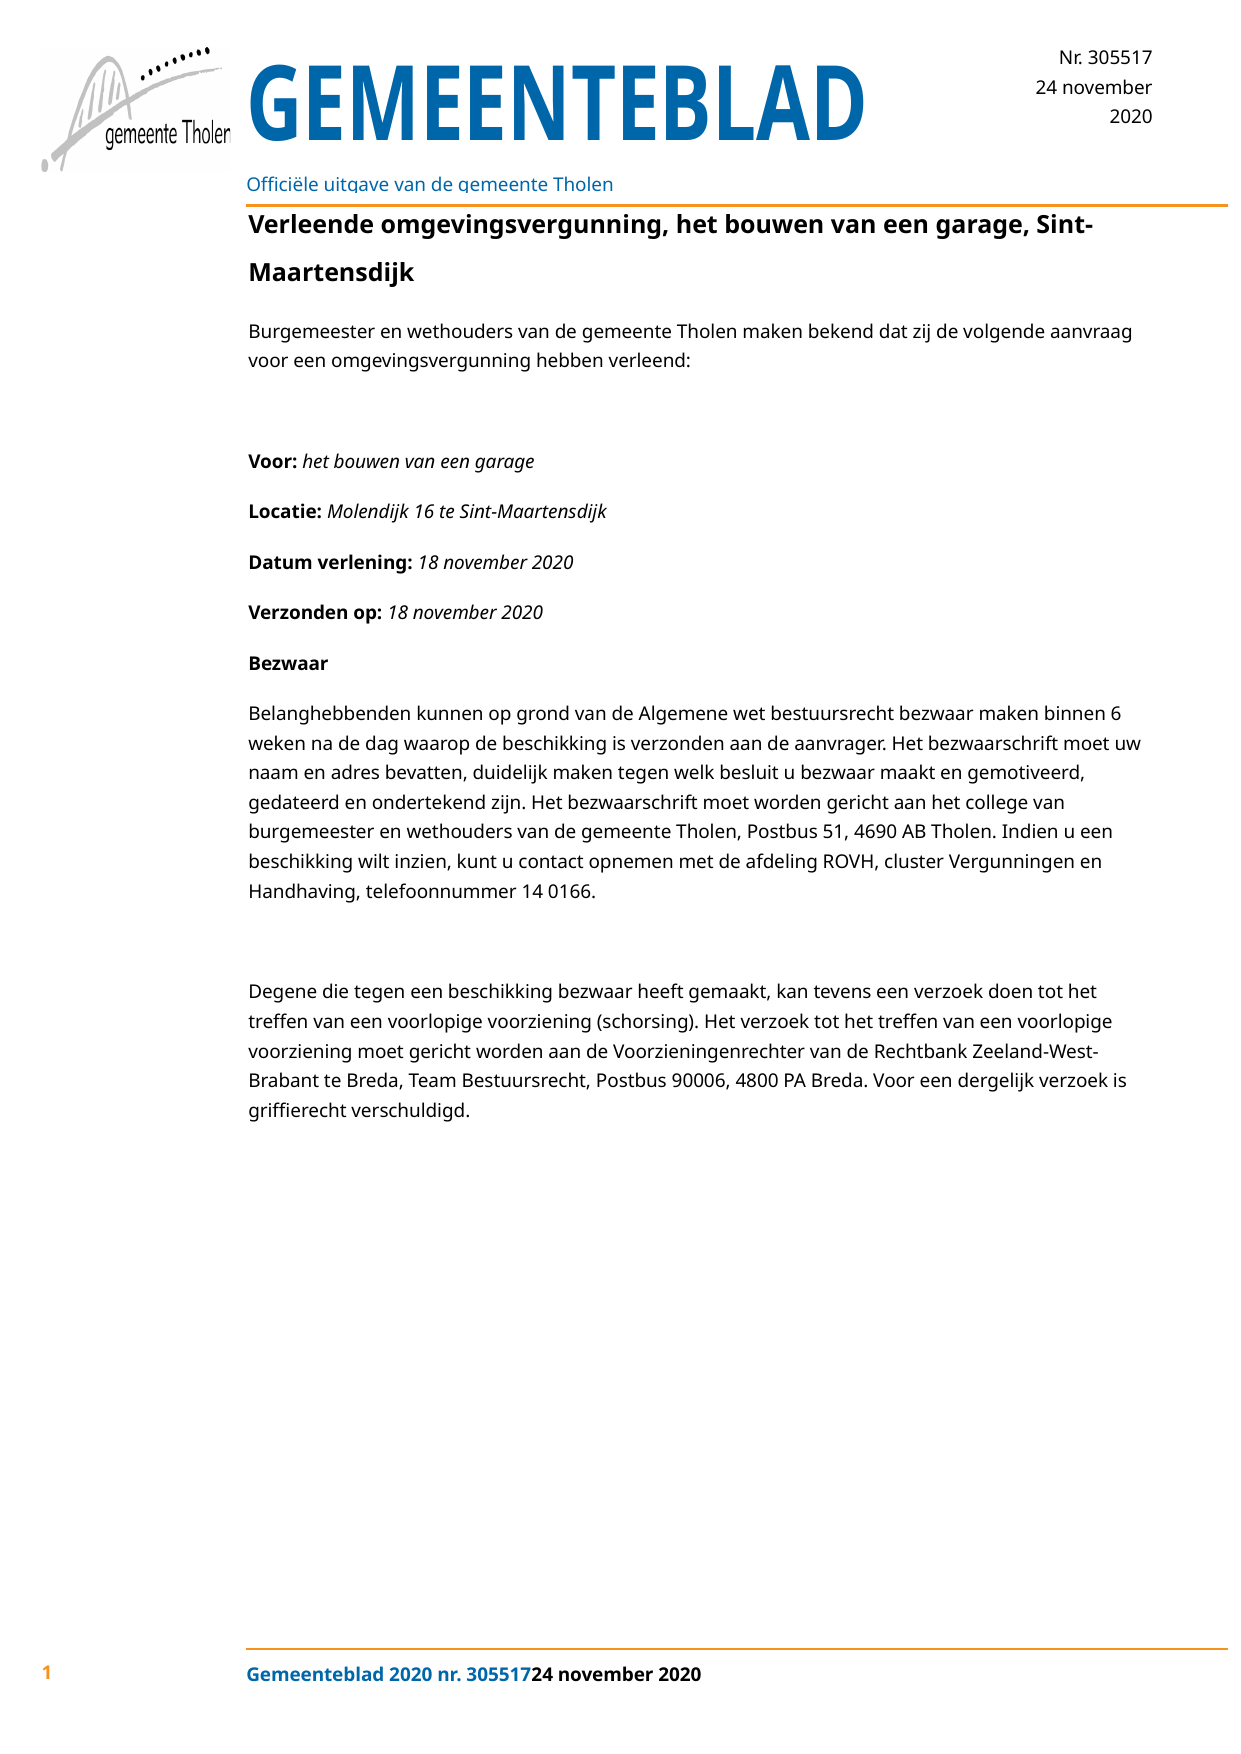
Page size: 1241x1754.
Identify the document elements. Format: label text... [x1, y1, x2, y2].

text Bezwaar [248, 650, 1152, 676]
text Belanghebbenden kunnen op grond van de Algemene wet bestuursrecht bezwaar maken binnen 6 weken na de dag waarop de beschikking is verzonden aan de aanvrager. Het bezwaarschrift moet uw naam en adres bevatten, duidelijk maken tegen welk besluit u bezwaar maakt en gemotiveerd, gedateerd en ondertekend zijn. Het bezwaarschrift moet worden gericht aan het college van burgemeester en wethouders van de gemeente Tholen, Postbus 51, 4690 AB Tholen. Indien u een beschikking wilt inzien, kunt u contact opnemen met de afdeling ROVH, cluster Vergunningen en Handhaving, telefoonnummer 14 0166. [248, 700, 1152, 904]
text Locatie: Molendijk 16 te Sint-Maartensdijk [248, 499, 1152, 524]
text Verleende omgevingsvergunning, het bouwen van een garage, Sint-Maartensdijk [248, 207, 1152, 288]
text Burgemeester en wethouders van de gemeente Tholen maken bekend dat zij de volgende aanvraag voor een omgevingsvergunning hebben verleend: [248, 318, 1152, 373]
text Voor: het bouwen van een garage [248, 448, 1152, 474]
picture [41, 47, 231, 172]
text Datum verlening: 18 november 2020 [248, 549, 1152, 575]
text Degene die tegen een beschikking bezwaar heeft gemaakt, kan tevens een verzoek doen tot het treffen van een voorlopige voorziening (schorsing). Het verzoek tot het treffen van een voorlopige voorziening moet gericht worden aan de Voorzieningenrechter van de Rechtbank Zeeland-West-Brabant te Breda, Team Bestuursrecht, Postbus 90006, 4800 PA Breda. Voor een dergelijk verzoek is griffierecht verschuldigd. [248, 979, 1152, 1123]
text Verzonden op: 18 november 2020 [248, 599, 1152, 625]
